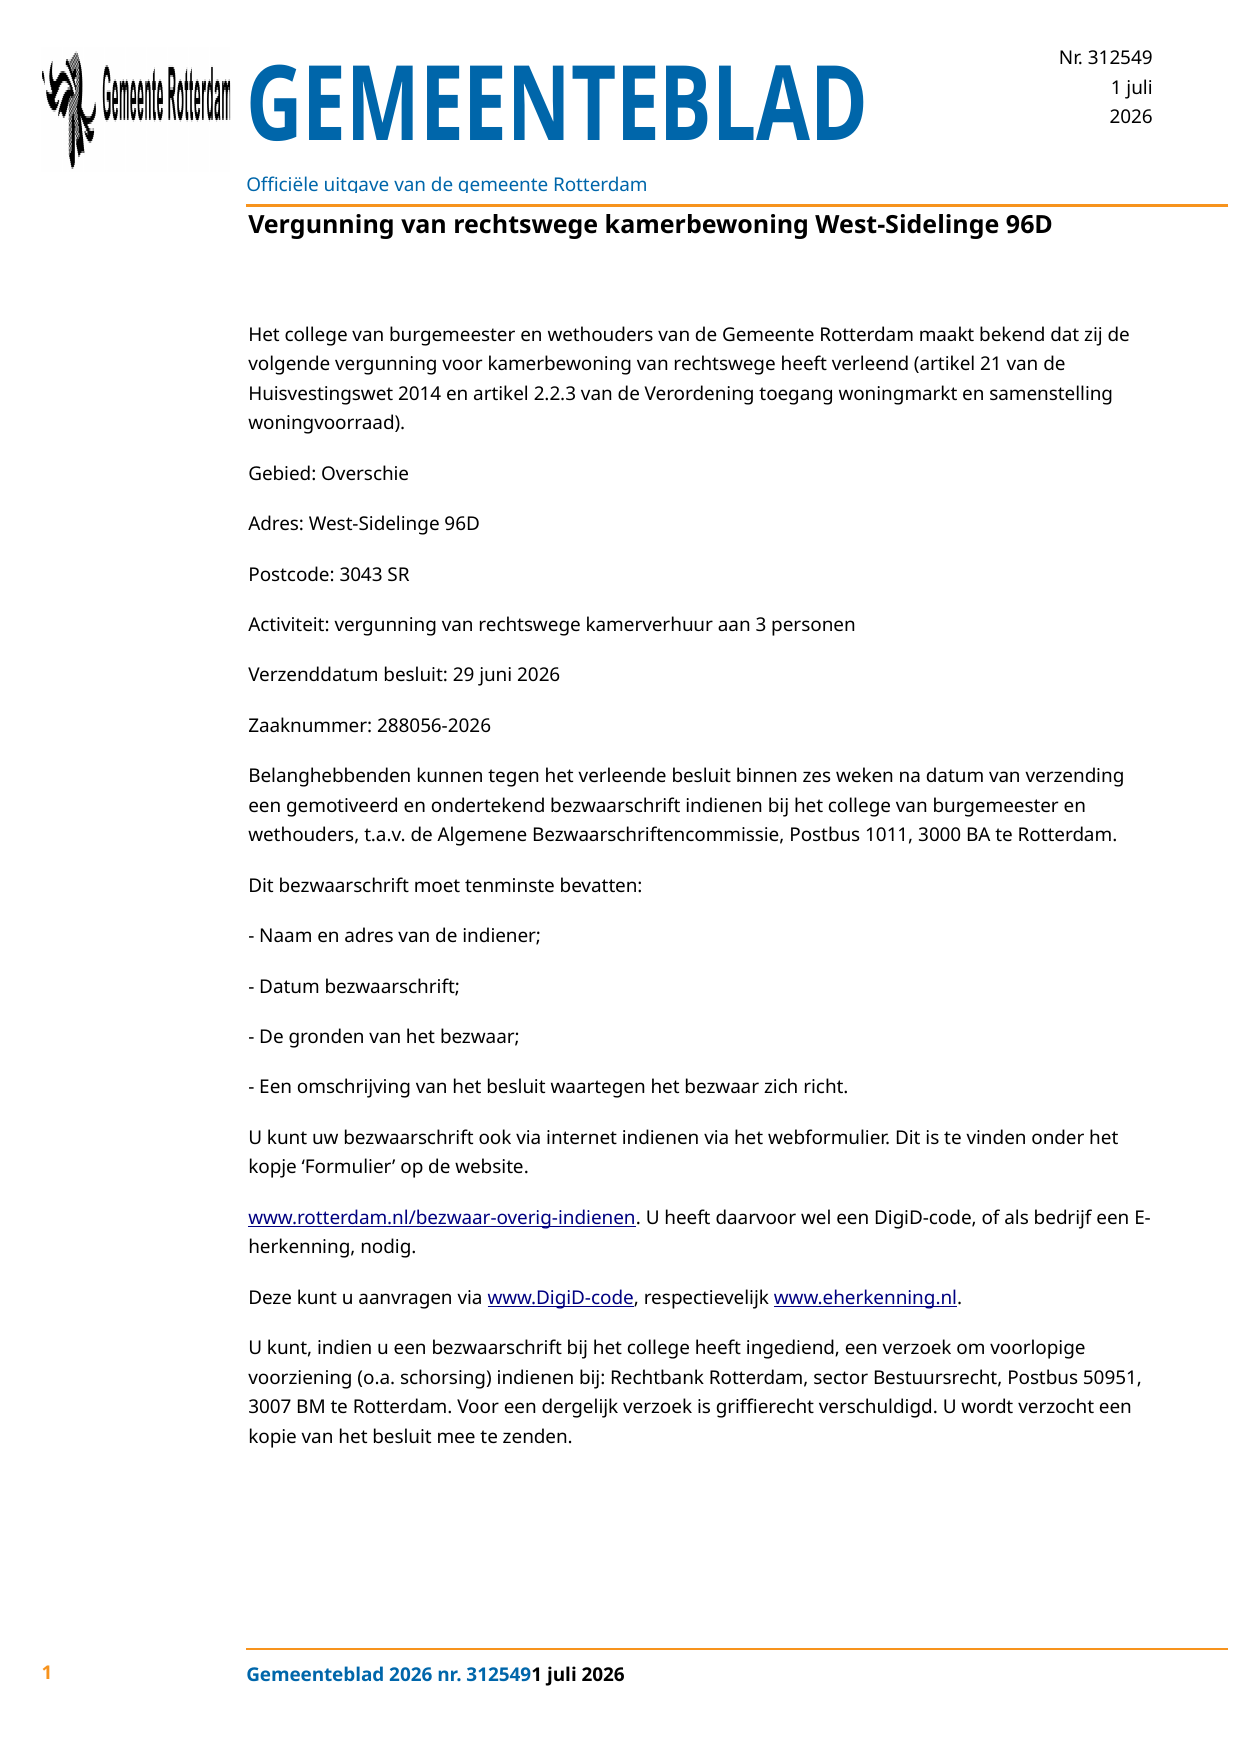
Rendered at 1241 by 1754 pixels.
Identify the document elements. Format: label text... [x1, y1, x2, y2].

text Dit bezwaarschrift moet tenminste bevatten: [248, 872, 1152, 898]
text Adres: West-Sidelinge 96D [248, 510, 1152, 536]
text - Naam en adres van de indiener; [248, 922, 1152, 948]
text Deze kunt u aanvragen via www.DigiD-code, respectievelijk www.eherkenning.nl. [248, 1284, 1152, 1310]
text www.rotterdam.nl/bezwaar-overig-indienen. U heeft daarvoor wel een DigiD-code, of als bedrijf een E-herkenning, nodig. [248, 1204, 1152, 1259]
text Gebied: Overschie [248, 460, 1152, 486]
text Het college van burgemeester en wethouders van de Gemeente Rotterdam maakt bekend dat zij de volgende vergunning voor kamerbewoning van rechtswege heeft verleend (artikel 21 van de Huisvestingswet 2014 en artikel 2.2.3 van de Verordening toegang woningmarkt en samenstelling woningvoorraad). [248, 321, 1152, 435]
text - Datum bezwaarschrift; [248, 973, 1152, 998]
picture [41, 47, 231, 172]
text - De gronden van het bezwaar; [248, 1023, 1152, 1049]
text U kunt uw bezwaarschrift ook via internet indienen via het webformulier. Dit is te vinden onder het kopje ‘Formulier’ op de website. [248, 1124, 1152, 1179]
text Activiteit: vergunning van rechtswege kamerverhuur aan 3 personen [248, 611, 1152, 637]
text U kunt, indien u een bezwaarschrift bij het college heeft ingediend, een verzoek om voorlopige voorziening (o.a. schorsing) indienen bij: Rechtbank Rotterdam, sector Bestuursrecht, Postbus 50951, 3007 BM te Rotterdam. Voor een dergelijk verzoek is griffierecht verschuldigd. U wordt verzocht een kopie van het besluit mee te zenden. [248, 1334, 1152, 1449]
text Zaaknummer: 288056-2026 [248, 712, 1152, 738]
text Verzenddatum besluit: 29 juni 2026 [248, 662, 1152, 687]
text - Een omschrijving van het besluit waartegen het bezwaar zich richt. [248, 1074, 1152, 1099]
text Postcode: 3043 SR [248, 561, 1152, 586]
text Vergunning van rechtswege kamerbewoning West-Sidelinge 96D [248, 207, 1152, 241]
text Belanghebbenden kunnen tegen het verleende besluit binnen zes weken na datum van verzending een gemotiveerd en ondertekend bezwaarschrift indienen bij het college van burgemeester en wethouders, t.a.v. de Algemene Bezwaarschriftencommissie, Postbus 1011, 3000 BA te Rotterdam. [248, 762, 1152, 847]
